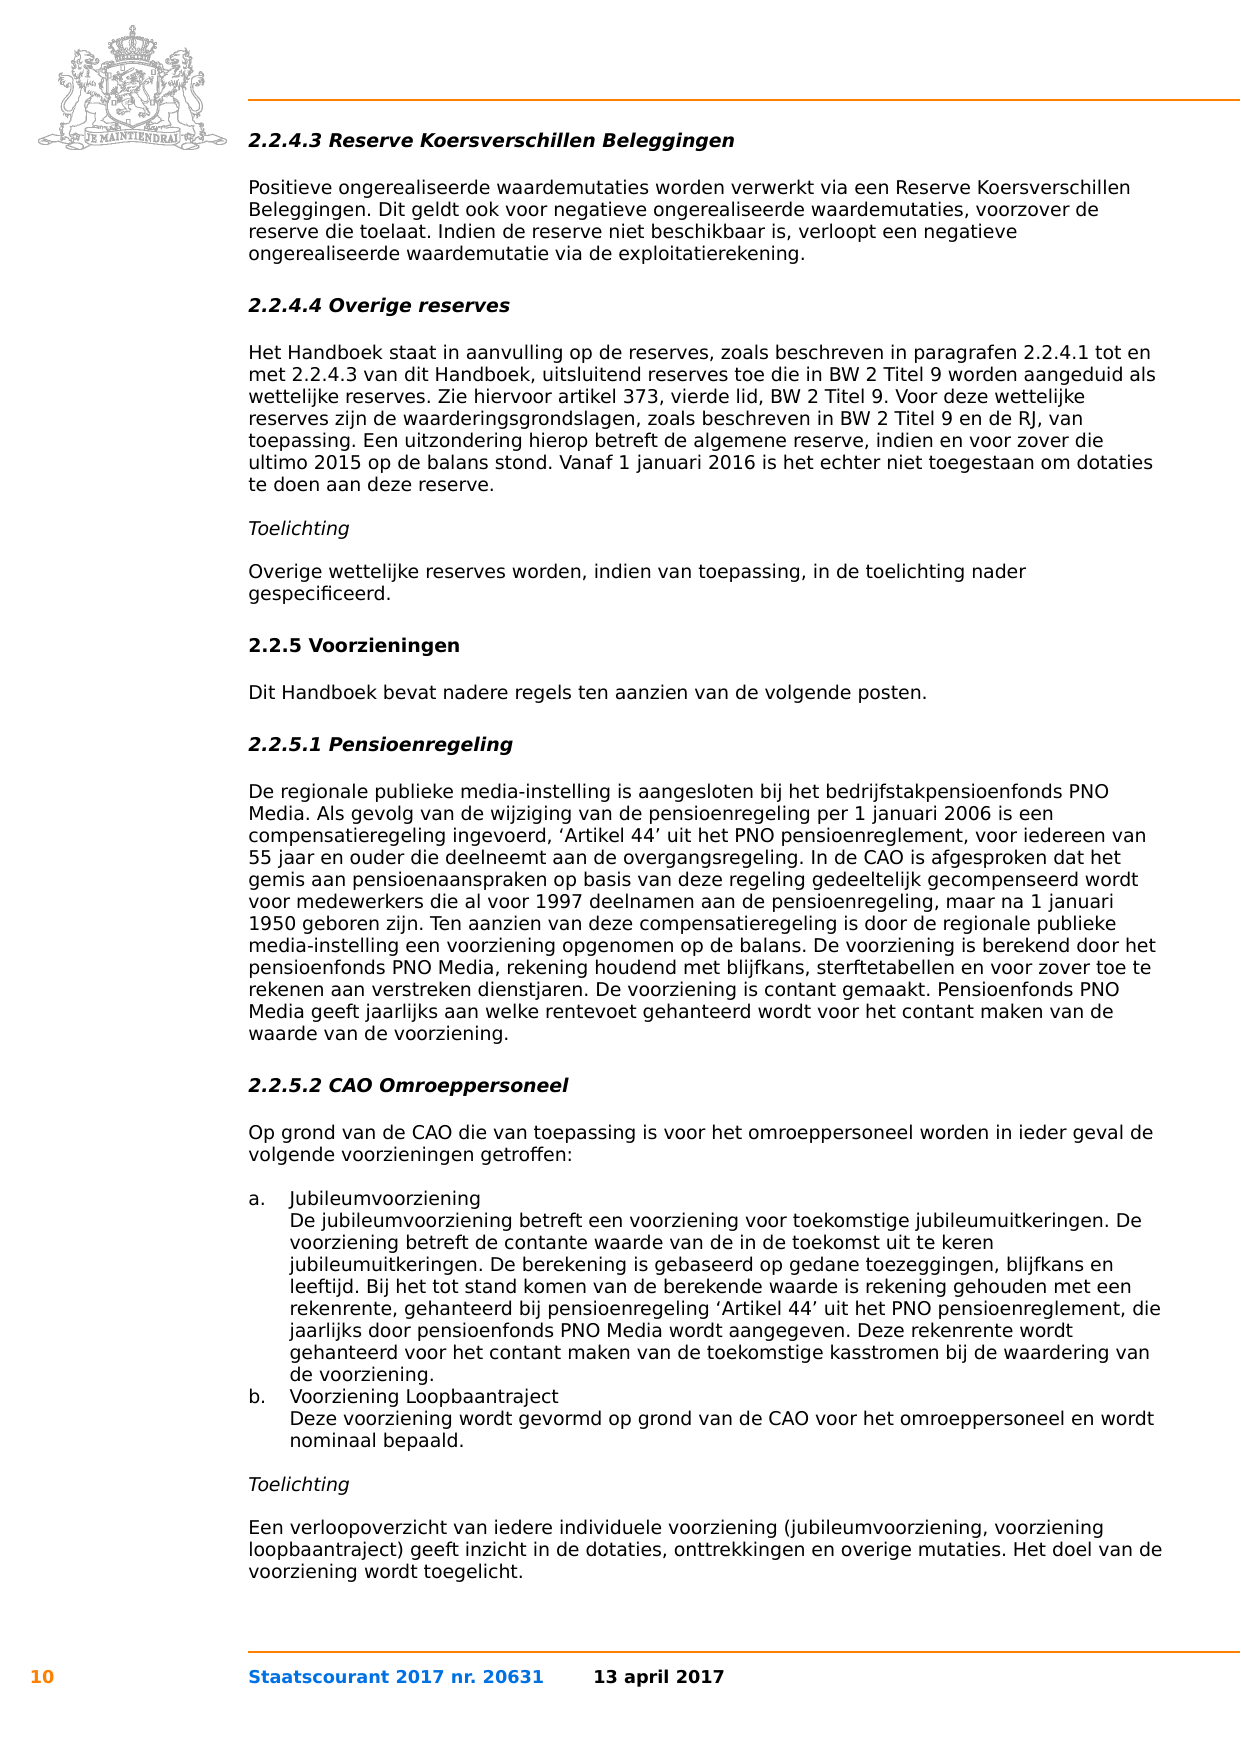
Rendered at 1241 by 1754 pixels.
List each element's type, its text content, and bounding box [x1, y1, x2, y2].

subtitle 2.2.5.1 Pensioenregeling [248, 734, 1163, 756]
subtitle 2.2.4.4 Overige reserves [248, 295, 1163, 317]
text Het Handboek staat in aanvulling op de reserves, zoals beschreven in paragrafen 2.2.4.1 tot en met 2.2.4.3 van dit Handboek, uitsluitend reserves toe die in BW 2 Titel 9 worden aangeduid als wettelijke reserves. Zie hiervoor artikel 373, vierde lid, BW 2 Titel 9. Voor deze wettelijke reserves zijn de waarderingsgrondslagen, zoals beschreven in BW 2 Titel 9 en de RJ, van toepassing. Een uitzondering hierop betreft de algemene reserve, indien en voor zover die ultimo 2015 op de balans stond. Vanaf 1 januari 2016 is het echter niet toegestaan om dotaties te doen aan deze reserve. [248, 342, 1163, 496]
text b. Voorziening Loopbaantraject [248, 1386, 1163, 1408]
text Overige wettelijke reserves worden, indien van toepassing, in de toelichting nader gespecificeerd. [248, 561, 1163, 605]
subtitle 2.2.4.3 Reserve Koersverschillen Beleggingen [248, 130, 1163, 152]
text Deze voorziening wordt gevormd op grond van de CAO voor het omroeppersoneel en wordt nominaal bepaald. [289, 1408, 1163, 1452]
subtitle 2.2.5 Voorzieningen [248, 635, 1163, 657]
subtitle Toelichting [248, 517, 1163, 539]
subtitle Toelichting [248, 1473, 1163, 1495]
text De regionale publieke media-instelling is aangesloten bij het bedrijfstakpensioenfonds PNO Media. Als gevolg van de wijziging van de pensioenregeling per 1 januari 2006 is een compensatieregeling ingevoerd, ‘Artikel 44’ uit het PNO pensioenreglement, voor iedereen van 55 jaar en ouder die deelneemt aan de overgangsregeling. In de CAO is afgesproken dat het gemis aan pensioenaanspraken op basis van deze regeling gedeeltelijk gecompenseerd wordt voor medewerkers die al voor 1997 deelnamen aan de pensioenregeling, maar na 1 januari 1950 geboren zijn. Ten aanzien van deze compensatieregeling is door de regionale publieke media-instelling een voorziening opgenomen op de balans. De voorziening is berekend door het pensioenfonds PNO Media, rekening houdend met blijfkans, sterftetabellen en voor zover toe te rekenen aan verstreken dienstjaren. De voorziening is contant gemaakt. Pensioenfonds PNO Media geeft jaarlijks aan welke rentevoet gehanteerd wordt voor het contant maken van de waarde van de voorziening. [248, 781, 1163, 1045]
picture [38, 25, 227, 150]
text Positieve ongerealiseerde waardemutaties worden verwerkt via een Reserve Koersverschillen Beleggingen. Dit geldt ook voor negatieve ongerealiseerde waardemutaties, voorzover de reserve die toelaat. Indien de reserve niet beschikbaar is, verloopt een negatieve ongerealiseerde waardemutatie via de exploitatierekening. [248, 177, 1163, 265]
text De jubileumvoorziening betreft een voorziening voor toekomstige jubileumuitkeringen. De voorziening betreft de contante waarde van de in de toekomst uit te keren jubileumuitkeringen. De berekening is gebaseerd op gedane toezeggingen, blijfkans en leeftijd. Bij het tot stand komen van de berekende waarde is rekening gehouden met een rekenrente, gehanteerd bij pensioenregeling ‘Artikel 44’ uit het PNO pensioenreglement, die jaarlijks door pensioenfonds PNO Media wordt aangegeven. Deze rekenrente wordt gehanteerd voor het contant maken van de toekomstige kasstromen bij de waardering van de voorziening. [289, 1210, 1163, 1386]
text Een verloopoverzicht van iedere individuele voorziening (jubileumvoorziening, voorziening loopbaantraject) geeft inzicht in de dotaties, onttrekkingen en overige mutaties. Het doel van de voorziening wordt toegelicht. [248, 1517, 1163, 1583]
subtitle 2.2.5.2 CAO Omroeppersoneel [248, 1075, 1163, 1097]
text Op grond van de CAO die van toepassing is voor het omroeppersoneel worden in ieder geval de volgende voorzieningen getroffen: [248, 1122, 1163, 1166]
text Dit Handboek bevat nadere regels ten aanzien van de volgende posten. [248, 682, 1163, 704]
text a. Jubileumvoorziening [248, 1188, 1163, 1210]
